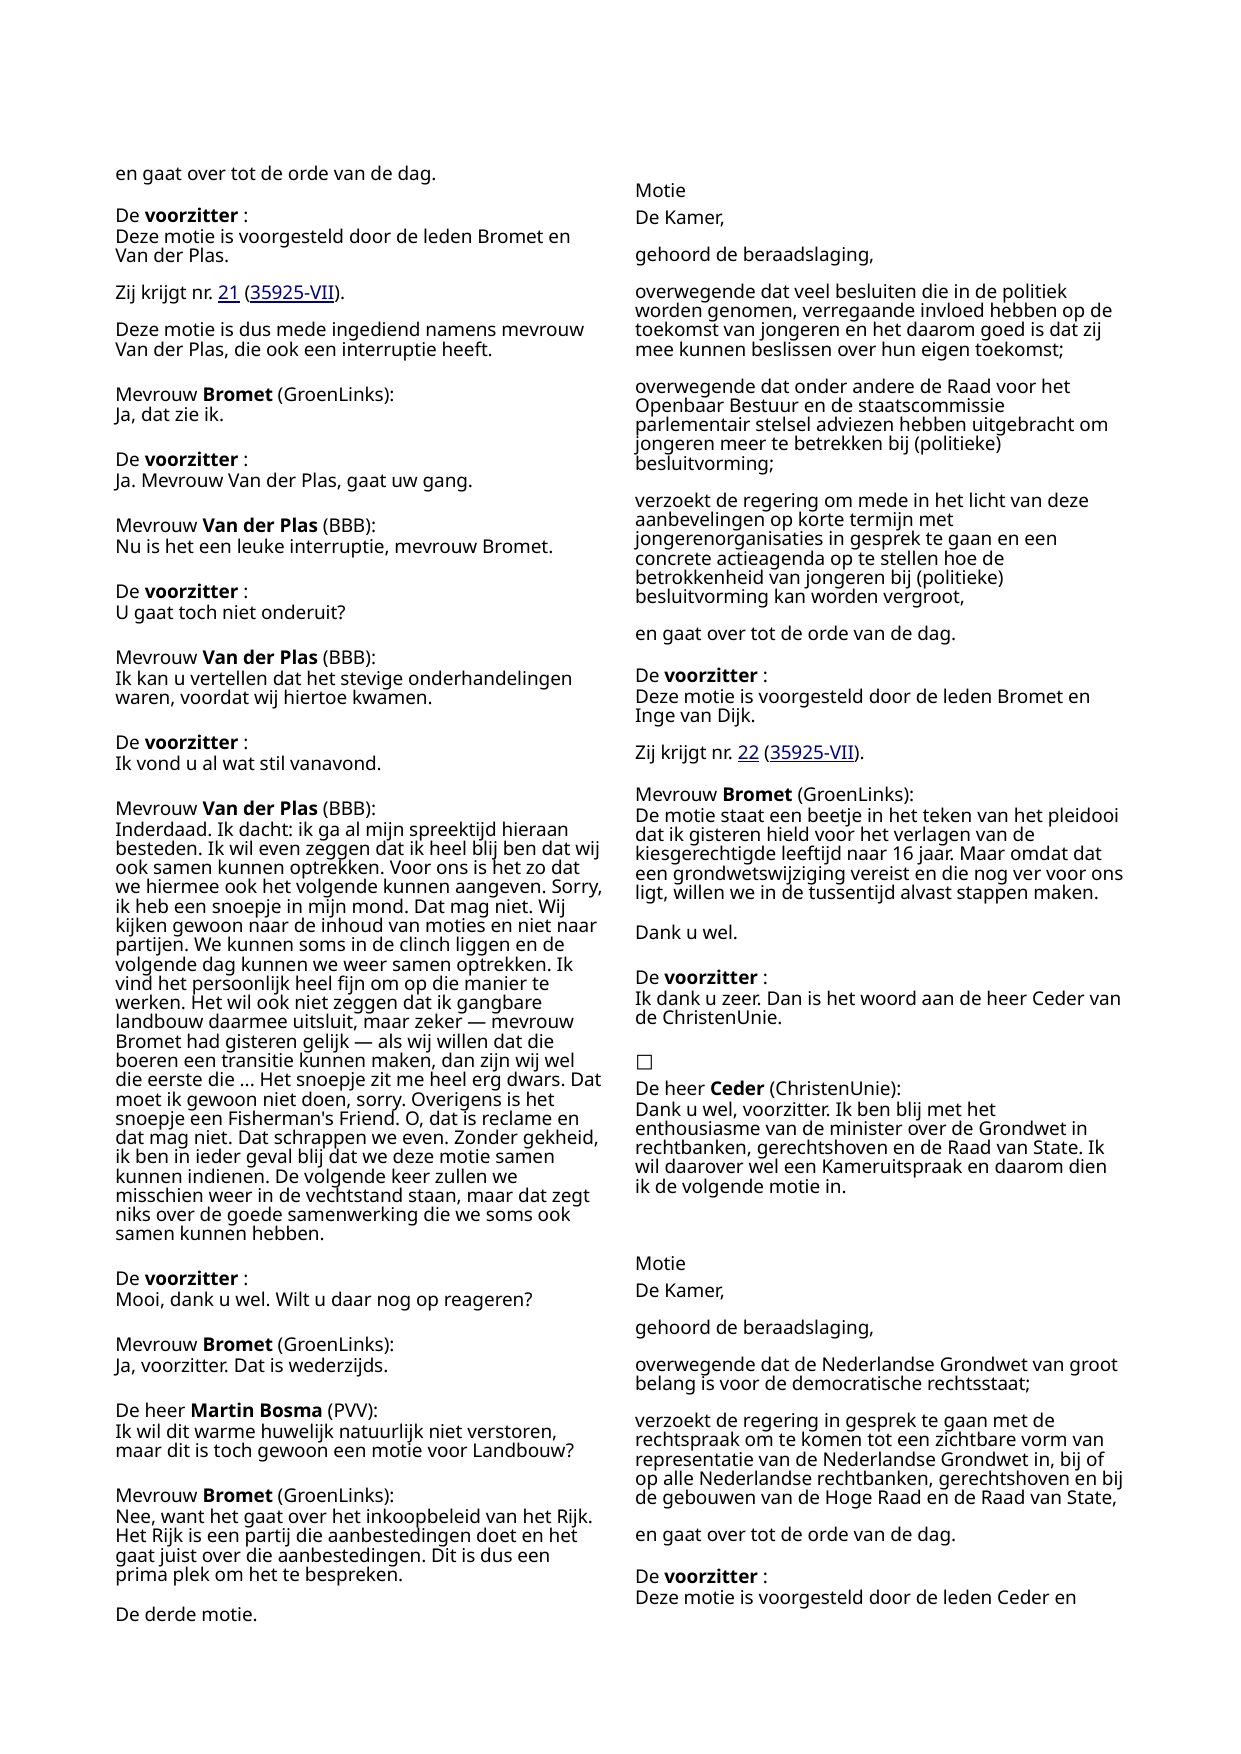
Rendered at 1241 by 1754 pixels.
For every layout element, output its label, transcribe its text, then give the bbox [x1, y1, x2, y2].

text De heer Martin Bosma (PVV): [115, 1397, 605, 1423]
text verzoekt de regering in gesprek te gaan met de rechtspraak om te komen tot een zichtbare vorm van representatie van de Nederlandse Grondwet in, bij of op alle Nederlandse rechtbanken, gerechtshoven en bij de gebouwen van de Hoge Raad en de Raad van State, [635, 1412, 1125, 1508]
text Mevrouw Bromet (GroenLinks): [635, 781, 1125, 807]
text Mooi, dank u wel. Wilt u daar nog op reageren? [115, 1291, 605, 1311]
text en gaat over tot de orde van de dag. [115, 165, 605, 184]
text Mevrouw Van der Plas (BBB): [115, 795, 605, 821]
text Deze motie is voorgesteld door de leden Bromet en Inge van Dijk. [635, 688, 1125, 726]
text overwegende dat onder andere de Raad voor het Openbaar Bestuur en de staatscommissie parlementair stelsel adviezen hebben uitgebracht om jongeren meer te betrekken bij (politieke) besluitvorming; [635, 378, 1125, 474]
text Mevrouw Van der Plas (BBB): [115, 512, 605, 538]
text De voorzitter : [115, 578, 605, 604]
text Nu is het een leuke interruptie, mevrouw Bromet. [115, 538, 605, 557]
text De Kamer, [635, 1282, 1125, 1301]
text De voorzitter : [115, 202, 605, 228]
text verzoekt de regering om mede in het licht van deze aanbevelingen op korte termijn met jongerenorganisaties in gesprek te gaan en een concrete actieagenda op te stellen hoe de betrokkenheid van jongeren bij (politieke) besluitvorming kan worden vergroot, [635, 492, 1125, 607]
text Mevrouw Bromet (GroenLinks): [115, 1482, 605, 1508]
text De voorzitter : [635, 1563, 1125, 1589]
text Ik vond u al wat stil vanavond. [115, 755, 605, 774]
text Ik wil dit warme huwelijk natuurlijk niet verstoren, maar dit is toch gewoon een motie voor Landbouw? [115, 1423, 605, 1461]
text overwegende dat veel besluiten die in de politiek worden genomen, verregaande invloed hebben op de toekomst van jongeren en het daarom goed is dat zij mee kunnen beslissen over hun eigen toekomst; [635, 283, 1125, 360]
text Nee, want het gaat over het inkoopbeleid van het Rijk. Het Rijk is een partij die aanbestedingen doet en het gaat juist over die aanbestedingen. Dit is dus een prima plek om het te bespreken. [115, 1508, 605, 1585]
text en gaat over tot de orde van de dag. [635, 625, 1125, 644]
text Ik kan u vertellen dat het stevige onderhandelingen waren, voordat wij hiertoe kwamen. [115, 670, 605, 708]
text Ik dank u zeer. Dan is het woord aan de heer Ceder van de ChristenUnie. [635, 990, 1125, 1028]
text Dank u wel. [635, 924, 1125, 943]
text Deze motie is dus mede ingediend namens mevrouw Van der Plas, die ook een interruptie heeft. [115, 321, 605, 360]
text De voorzitter : [635, 662, 1125, 688]
text Dank u wel, voorzitter. Ik ben blij met het enthousiasme van de minister over de Grondwet in rechtbanken, gerechtshoven en de Raad van State. Ik wil daarover wel een Kameruitspraak en daarom dien ik de volgende motie in. [635, 1101, 1125, 1197]
text Deze motie is voorgesteld door de leden Ceder en [635, 1589, 1125, 1608]
text De voorzitter : [115, 1266, 605, 1291]
text Motie [635, 177, 1125, 203]
text De voorzitter : [635, 964, 1125, 990]
text U gaat toch niet onderuit? [115, 604, 605, 623]
text De heer Ceder (ChristenUnie): [635, 1075, 1125, 1101]
text Inderdaad. Ik dacht: ik ga al mijn spreektijd hieraan besteden. Ik wil even zeggen dat ik heel blij ben dat wij ook samen kunnen optrekken. Voor ons is het zo dat we hiermee ook het volgende kunnen aangeven. Sorry, ik heb een snoepje in mijn mond. Dat mag niet. Wij kijken gewoon naar de inhoud van moties en niet naar partijen. We kunnen soms in de clinch liggen en de volgende dag kunnen we weer samen optrekken. Ik vind het persoonlijk heel fijn om op die manier te werken. Het wil ook niet zeggen dat ik gangbare landbouw daarmee uitsluit, maar zeker — mevrouw Bromet had gisteren gelijk — als wij willen dat die boeren een transitie kunnen maken, dan zijn wij wel die eerste die ... Het snoepje zit me heel erg dwars. Dat moet ik gewoon niet doen, sorry. Overigens is het snoepje een Fisherman's Friend. O, dat is reclame en dat mag niet. Dat schrappen we even. Zonder gekheid, ik ben in ieder geval blij dat we deze motie samen kunnen indienen. De volgende keer zullen we misschien weer in de vechtstand staan, maar dat zegt niks over de goede samenwerking die we soms ook samen kunnen hebben. [115, 821, 605, 1245]
text De Kamer, [635, 209, 1125, 228]
text ⬜ [635, 1049, 1125, 1075]
text Mevrouw Van der Plas (BBB): [115, 644, 605, 670]
text De voorzitter : [115, 729, 605, 755]
text Deze motie is voorgesteld door de leden Bromet en Van der Plas. [115, 228, 605, 267]
text De derde motie. [115, 1606, 605, 1625]
text Motie [635, 1250, 1125, 1276]
text De voorzitter : [115, 447, 605, 472]
text Mevrouw Bromet (GroenLinks): [115, 381, 605, 406]
text Mevrouw Bromet (GroenLinks): [115, 1331, 605, 1357]
text overwegende dat de Nederlandse Grondwet van groot belang is voor de democratische rechtsstaat; [635, 1356, 1125, 1394]
text gehoord de beraadslaging, [635, 246, 1125, 265]
text De motie staat een beetje in het teken van het pleidooi dat ik gisteren hield voor het verlagen van de kiesgerechtigde leeftijd naar 16 jaar. Maar omdat dat een grondwetswijziging vereist en die nog ver voor ons ligt, willen we in de tussentijd alvast stappen maken. [635, 807, 1125, 903]
text Ja, dat zie ik. [115, 406, 605, 426]
text Ja, voorzitter. Dat is wederzijds. [115, 1357, 605, 1376]
text Zij krijgt nr. 22 (35925-VII). [635, 744, 1125, 763]
text gehoord de beraadslaging, [635, 1319, 1125, 1338]
text Zij krijgt nr. 21 (35925-VII). [115, 284, 605, 303]
text en gaat over tot de orde van de dag. [635, 1526, 1125, 1546]
text Ja. Mevrouw Van der Plas, gaat uw gang. [115, 472, 605, 492]
